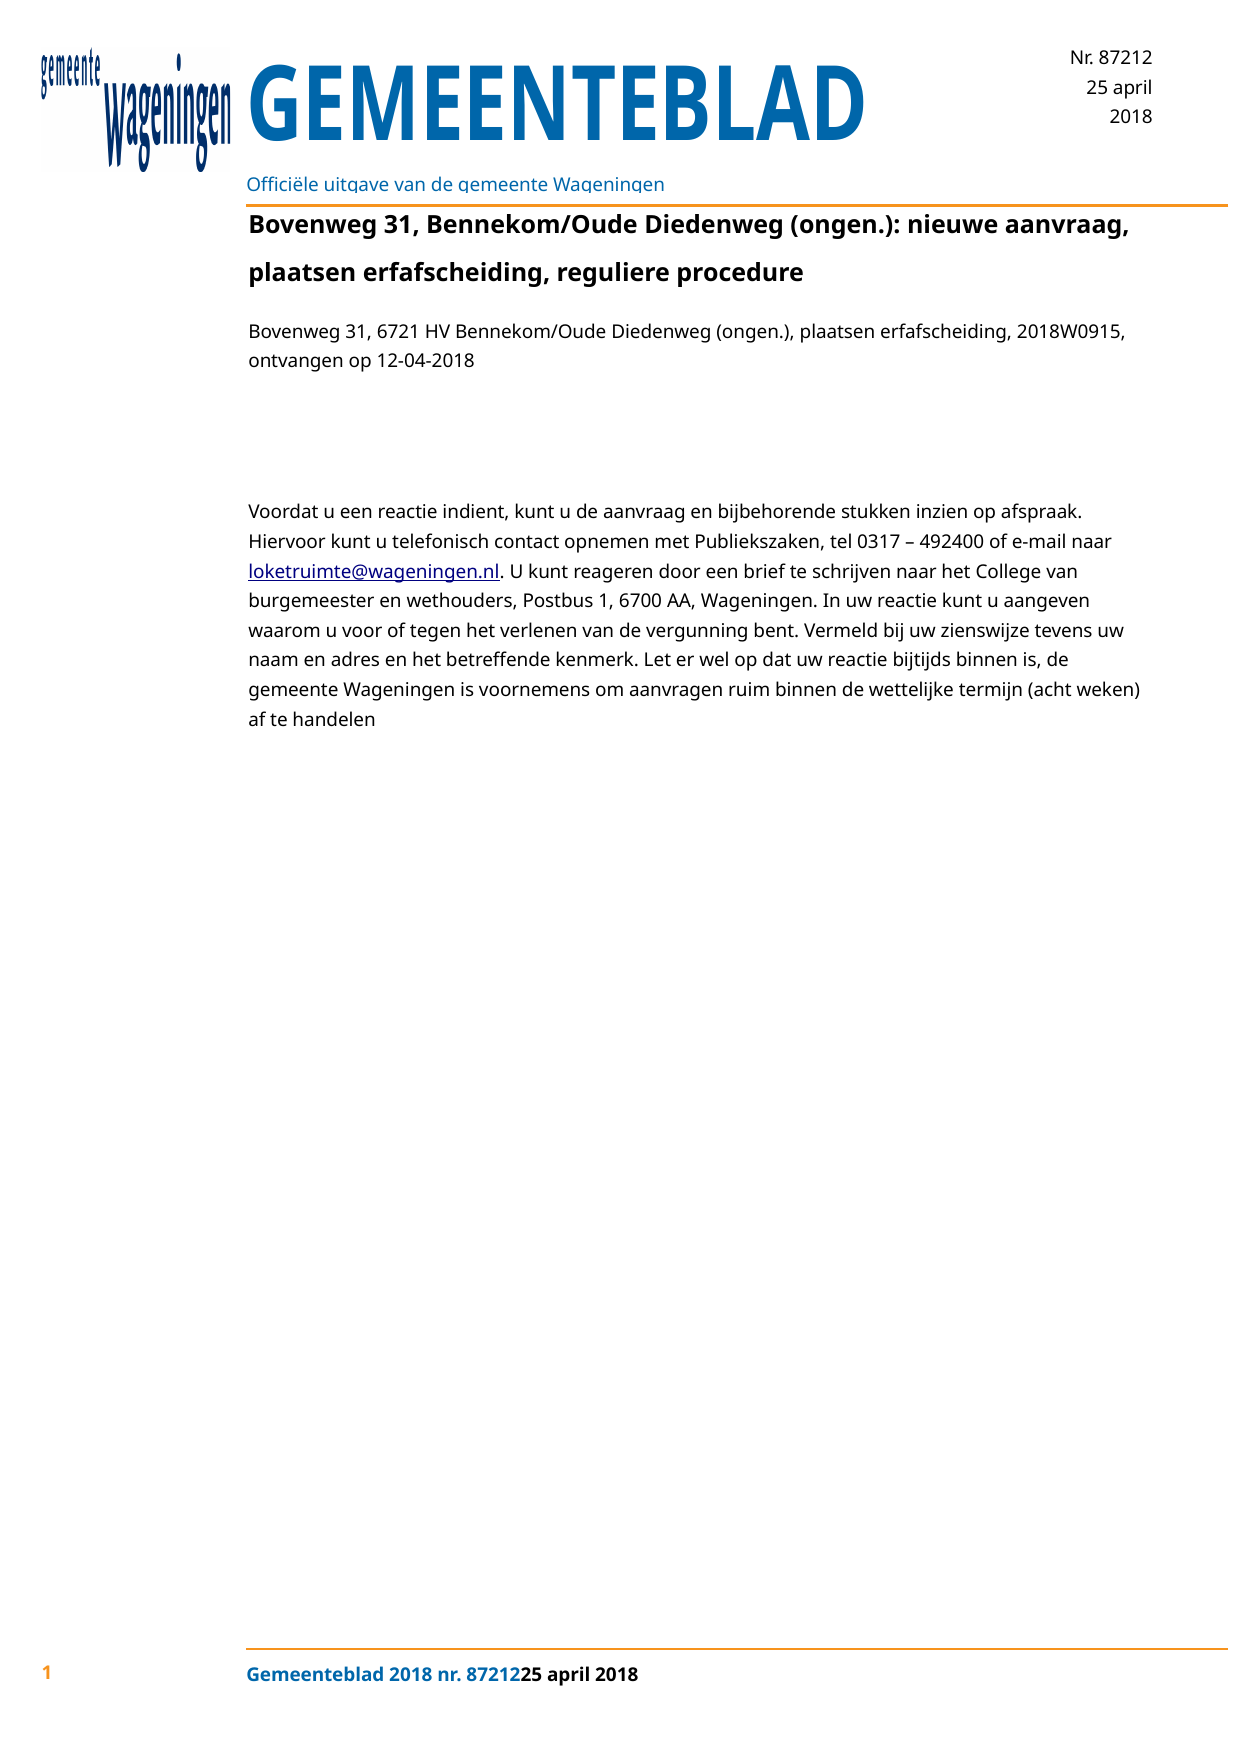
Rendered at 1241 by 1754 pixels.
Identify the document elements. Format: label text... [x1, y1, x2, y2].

text Bovenweg 31, 6721 HV Bennekom/Oude Diedenweg (ongen.), plaatsen erfafscheiding, 2018W0915, ontvangen op 12-04-2018 [248, 318, 1152, 373]
text Voordat u een reactie indient, kunt u de aanvraag en bijbehorende stukken inzien op afspraak. Hiervoor kunt u telefonisch contact opnemen met Publiekszaken, tel 0317 – 492400 of e-mail naar loketruimte@wageningen.nl. U kunt reageren door een brief te schrijven naar het College van burgemeester en wethouders, Postbus 1, 6700 AA, Wageningen. In uw reactie kunt u aangeven waarom u voor of tegen het verlenen van de vergunning bent. Vermeld bij uw zienswijze tevens uw naam en adres en het betreffende kenmerk. Let er wel op dat uw reactie bijtijds binnen is, de gemeente Wageningen is voornemens om aanvragen ruim binnen de wettelijke termijn (acht weken) af te handelen [248, 499, 1152, 732]
picture [41, 47, 231, 172]
text Bovenweg 31, Bennekom/Oude Diedenweg (ongen.): nieuwe aanvraag, plaatsen erfafscheiding, reguliere procedure [248, 207, 1152, 288]
